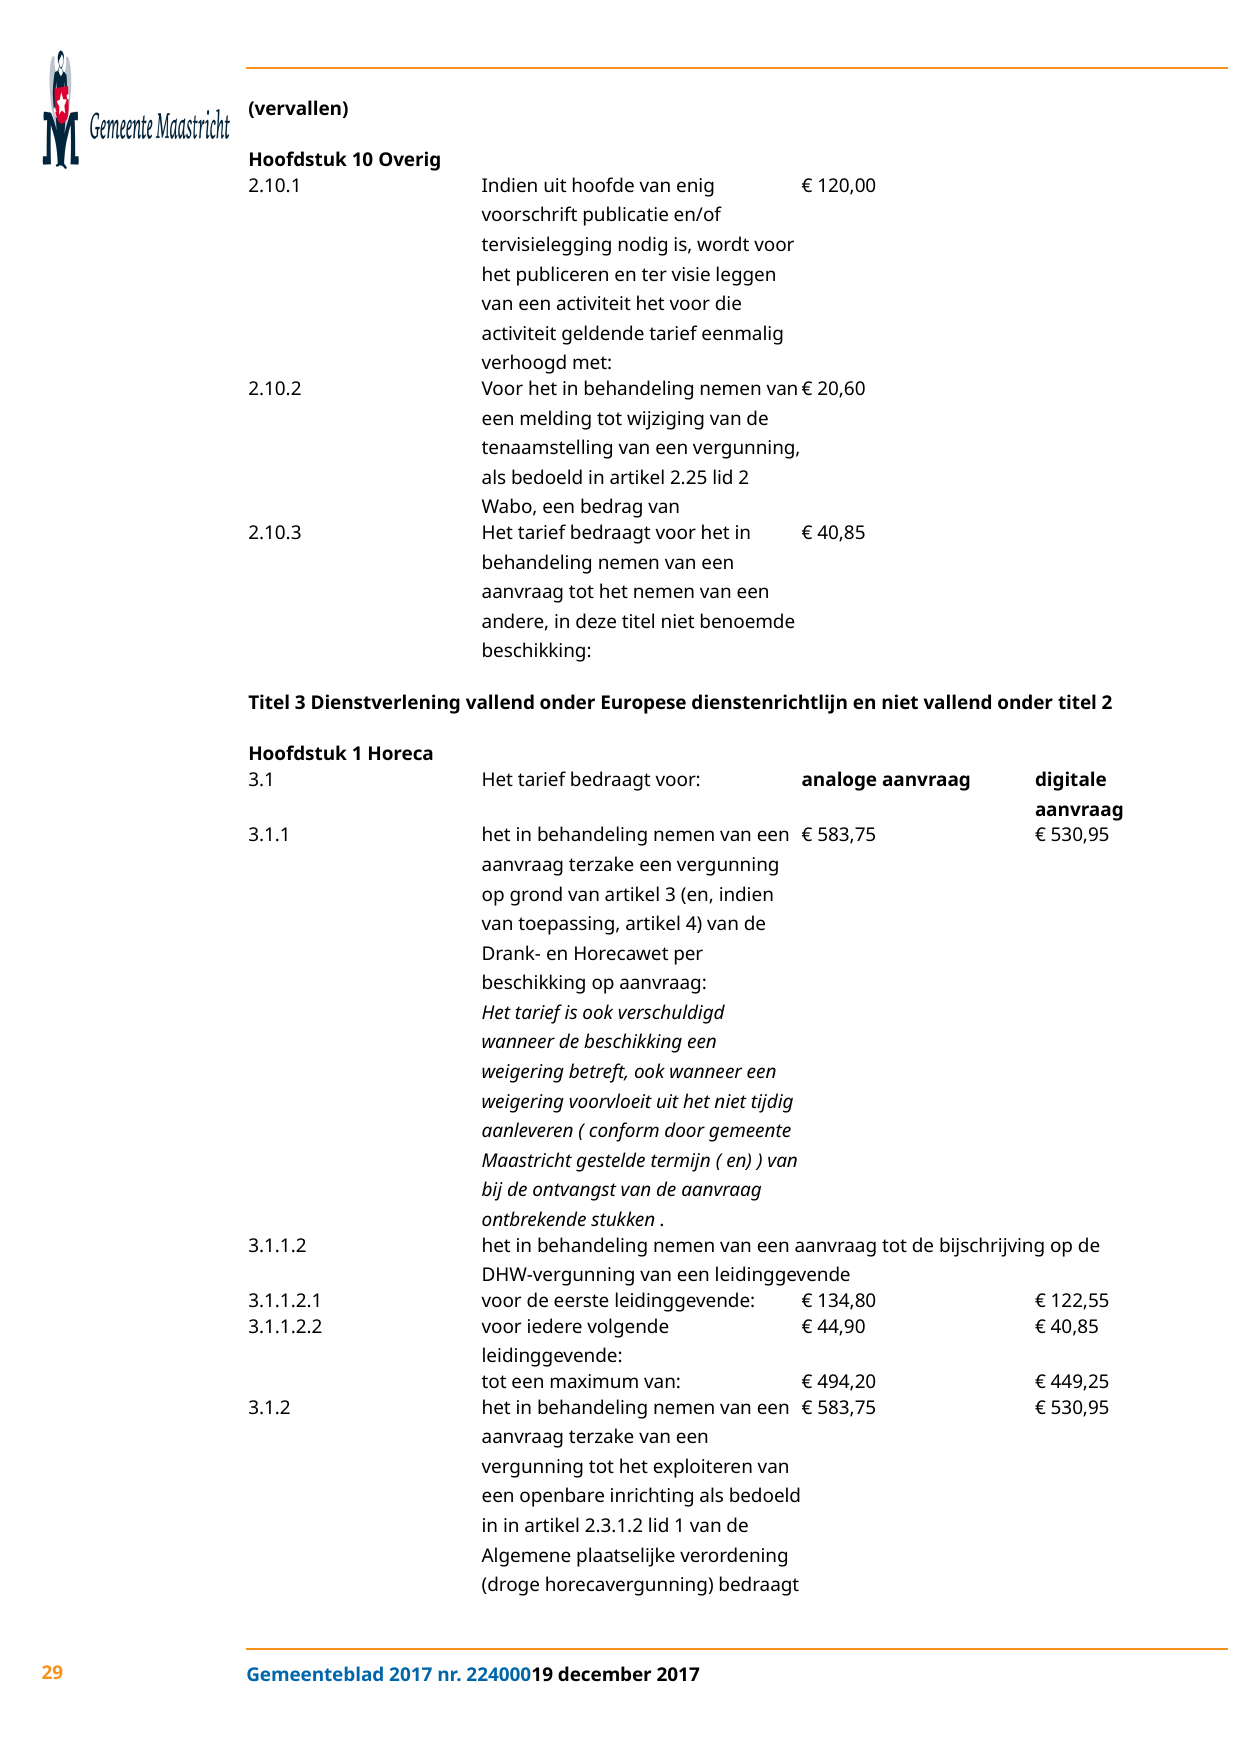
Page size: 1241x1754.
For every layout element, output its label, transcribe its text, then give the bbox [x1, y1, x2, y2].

table_cell € 449,25 [1035, 1368, 1152, 1394]
table_cell € 134,80 [801, 1287, 1035, 1313]
table_cell [1035, 519, 1152, 663]
table_cell € 122,55 [1035, 1287, 1152, 1313]
table_cell Hoofdstuk 1 Horeca [248, 741, 801, 766]
table_cell € 494,20 [801, 1368, 1035, 1394]
table_cell [1035, 741, 1152, 766]
table_cell € 120,00 [801, 172, 1035, 375]
table_cell € 530,95 [1035, 822, 1152, 1232]
table_cell [801, 715, 1035, 741]
table_cell 2.10.3 [248, 519, 481, 663]
table_cell 3.1.1.2.1 [248, 1287, 481, 1313]
table_cell [1035, 715, 1152, 741]
table_cell Voor het in behandeling nemen van een melding tot wijziging van de tenaamstelling van een vergunning, als bedoeld in artikel 2.25 lid 2 Wabo, een bedrag van [481, 375, 801, 519]
table_cell Hoofdstuk 10 Overig [248, 146, 801, 172]
table_cell [1035, 95, 1152, 121]
table_cell € 530,95 [1035, 1394, 1152, 1597]
table_cell € 40,85 [801, 519, 1035, 663]
table_cell 2.10.2 [248, 375, 481, 519]
table_cell [365, 121, 801, 146]
table_cell [801, 741, 1035, 766]
table_cell Het tarief bedraagt voor het in behandeling nemen van een aanvraag tot het nemen van een andere, in deze titel niet benoemde beschikking: [481, 519, 801, 663]
table_cell € 583,75 [801, 822, 1035, 1232]
table_cell 3.1.2 [248, 1394, 481, 1597]
table_cell 3.1.1.2 [248, 1232, 481, 1287]
table_cell [248, 1368, 481, 1394]
table_cell Titel 3 Dienstverlening vallend onder Europese dienstenrichtlijn en niet vallend onder titel 2 [248, 689, 1152, 715]
table_cell [481, 663, 801, 689]
table_cell [1035, 663, 1152, 689]
table_cell het in behandeling nemen van een aanvraag tot de bijschrijving op de DHW-vergunning van een leidinggevende [481, 1232, 1152, 1287]
table_cell 2.10.1 [248, 172, 481, 375]
table_cell Indien uit hoofde van enig voorschrift publicatie en/of tervisielegging nodig is, wordt voor het publiceren en ter visie leggen van een activiteit het voor die activiteit geldende tarief eenmalig verhoogd met: [481, 172, 801, 375]
picture [41, 47, 231, 172]
table_cell [1035, 146, 1152, 172]
table_cell [1035, 375, 1152, 519]
table_cell [1035, 121, 1152, 146]
table_cell het in behandeling nemen van een aanvraag terzake een vergunning op grond van artikel 3 (en, indien van toepassing, artikel 4) van de Drank- en Horecawet per beschikking op aanvraag: Het tarief is ook verschuldigd wanneer de beschikking een weigering betreft, ook wanneer een weigering voorvloeit uit het niet tijdig aanleveren ( conform door gemeente Maastricht gestelde termijn ( en) ) van bij de ontvangst van de aanvraag ontbrekende stukken . [481, 822, 801, 1232]
table_cell voor de eerste leidinggevende: [481, 1287, 801, 1313]
table_cell [248, 663, 481, 689]
table_cell € 583,75 [801, 1394, 1035, 1597]
table_cell 3.1.1.2.2 [248, 1313, 481, 1368]
table_cell [801, 121, 1035, 146]
table_cell het in behandeling nemen van een aanvraag terzake van een vergunning tot het exploiteren van een openbare inrichting als bedoeld in in artikel 2.3.1.2 lid 1 van de Algemene plaatselijke verordening (droge horecavergunning) bedraagt [481, 1394, 801, 1597]
table_cell 3.1 [248, 766, 481, 822]
table_cell € 20,60 [801, 375, 1035, 519]
table_cell [1035, 172, 1152, 375]
table_cell [248, 121, 365, 146]
table_cell tot een maximum van: [481, 1368, 801, 1394]
table_cell voor iedere volgende leidinggevende: [481, 1313, 801, 1368]
table_cell € 40,85 [1035, 1313, 1152, 1368]
table_cell [365, 715, 801, 741]
table_cell [801, 146, 1035, 172]
table_cell [248, 715, 365, 741]
table_cell [801, 663, 1035, 689]
table_cell Het tarief bedraagt voor: [481, 766, 801, 822]
table_cell digitale aanvraag [1035, 766, 1152, 822]
table_cell € 44,90 [801, 1313, 1035, 1368]
table_cell analoge aanvraag [801, 766, 1035, 822]
table_cell 3.1.1 [248, 822, 481, 1232]
table_cell (vervallen) [248, 95, 1035, 121]
